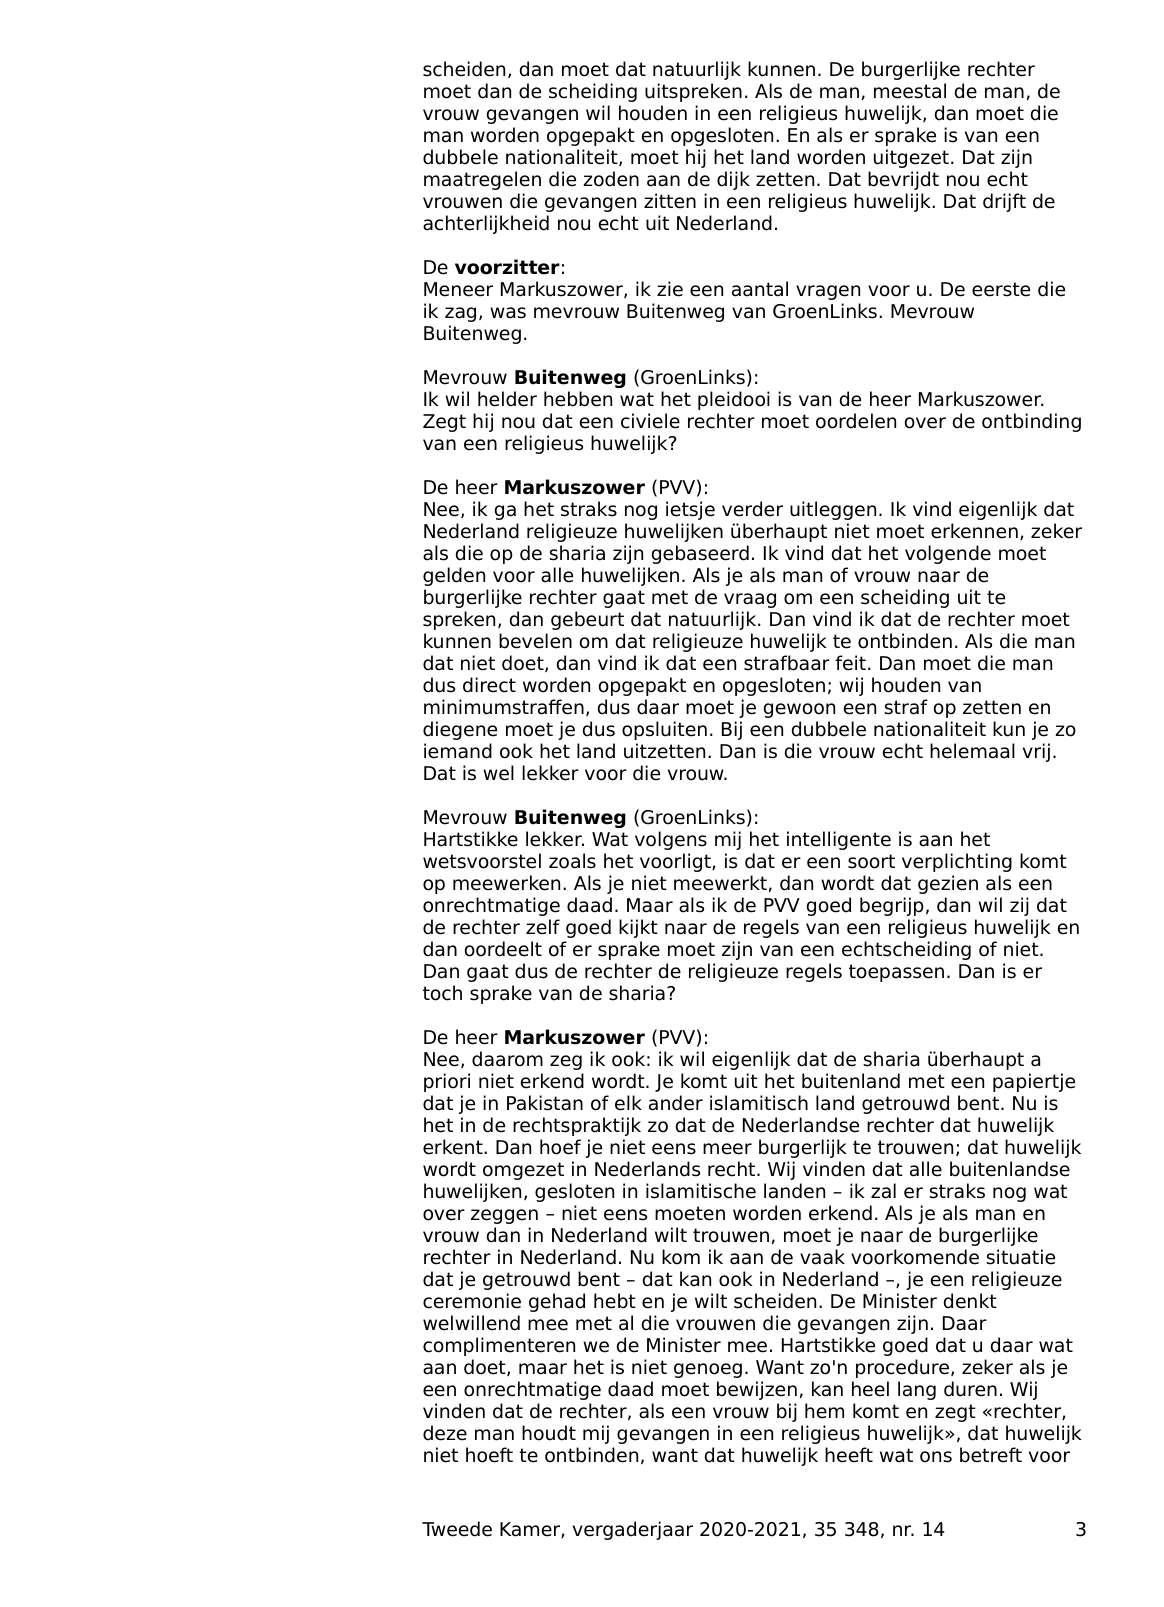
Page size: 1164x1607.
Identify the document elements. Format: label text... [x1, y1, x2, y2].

text De heer Markuszower (PVV): [422, 477, 1087, 499]
text scheiden, dan moet dat natuurlijk kunnen. De burgerlijke rechter moet dan de scheiding uitspreken. Als de man, meestal de man, de vrouw gevangen wil houden in een religieus huwelijk, dan moet die man worden opgepakt en opgesloten. En als er sprake is van een dubbele nationaliteit, moet hij het land worden uitgezet. Dat zijn maatregelen die zoden aan de dijk zetten. Dat bevrijdt nou echt vrouwen die gevangen zitten in een religieus huwelijk. Dat drijft de achterlijkheid nou echt uit Nederland. [422, 59, 1087, 235]
text Hartstikke lekker. Wat volgens mij het intelligente is aan het wetsvoorstel zoals het voorligt, is dat er een soort verplichting komt op meewerken. Als je niet meewerkt, dan wordt dat gezien als een onrechtmatige daad. Maar als ik de PVV goed begrijp, dan wil zij dat de rechter zelf goed kijkt naar de regels van een religieus huwelijk en dan oordeelt of er sprake moet zijn van een echtscheiding of niet. Dan gaat dus de rechter de religieuze regels toepassen. Dan is er toch sprake van de sharia? [422, 829, 1087, 1005]
text De voorzitter: [422, 257, 1087, 279]
text Meneer Markuszower, ik zie een aantal vragen voor u. De eerste die ik zag, was mevrouw Buitenweg van GroenLinks. Mevrouw Buitenweg. [422, 279, 1087, 345]
text Mevrouw Buitenweg (GroenLinks): [422, 807, 1087, 829]
text Ik wil helder hebben wat het pleidooi is van de heer Markuszower. Zegt hij nou dat een civiele rechter moet oordelen over de ontbinding van een religieus huwelijk? [422, 389, 1087, 455]
text Mevrouw Buitenweg (GroenLinks): [422, 367, 1087, 389]
text De heer Markuszower (PVV): [422, 1027, 1087, 1049]
text Nee, ik ga het straks nog ietsje verder uitleggen. Ik vind eigenlijk dat Nederland religieuze huwelijken überhaupt niet moet erkennen, zeker als die op de sharia zijn gebaseerd. Ik vind dat het volgende moet gelden voor alle huwelijken. Als je als man of vrouw naar de burgerlijke rechter gaat met de vraag om een scheiding uit te spreken, dan gebeurt dat natuurlijk. Dan vind ik dat de rechter moet kunnen bevelen om dat religieuze huwelijk te ontbinden. Als die man dat niet doet, dan vind ik dat een strafbaar feit. Dan moet die man dus direct worden opgepakt en opgesloten; wij houden van minimumstraffen, dus daar moet je gewoon een straf op zetten en diegene moet je dus opsluiten. Bij een dubbele nationaliteit kun je zo iemand ook het land uitzetten. Dan is die vrouw echt helemaal vrij. Dat is wel lekker voor die vrouw. [422, 499, 1087, 785]
text Nee, daarom zeg ik ook: ik wil eigenlijk dat de sharia überhaupt a priori niet erkend wordt. Je komt uit het buitenland met een papiertje dat je in Pakistan of elk ander islamitisch land getrouwd bent. Nu is het in de rechtspraktijk zo dat de Nederlandse rechter dat huwelijk erkent. Dan hoef je niet eens meer burgerlijk te trouwen; dat huwelijk wordt omgezet in Nederlands recht. Wij vinden dat alle buitenlandse huwelijken, gesloten in islamitische landen – ik zal er straks nog wat over zeggen – niet eens moeten worden erkend. Als je als man en vrouw dan in Nederland wilt trouwen, moet je naar de burgerlijke rechter in Nederland. Nu kom ik aan de vaak voorkomende situatie dat je getrouwd bent – dat kan ook in Nederland –, je een religieuze ceremonie gehad hebt en je wilt scheiden. De Minister denkt welwillend mee met al die vrouwen die gevangen zijn. Daar complimenteren we de Minister mee. Hartstikke goed dat u daar wat aan doet, maar het is niet genoeg. Want zo'n procedure, zeker als je een onrechtmatige daad moet bewijzen, kan heel lang duren. Wij vinden dat de rechter, als een vrouw bij hem komt en zegt «rechter, deze man houdt mij gevangen in een religieus huwelijk», dat huwelijk niet hoeft te ontbinden, want dat huwelijk heeft wat ons betreft voor [422, 1049, 1087, 1467]
